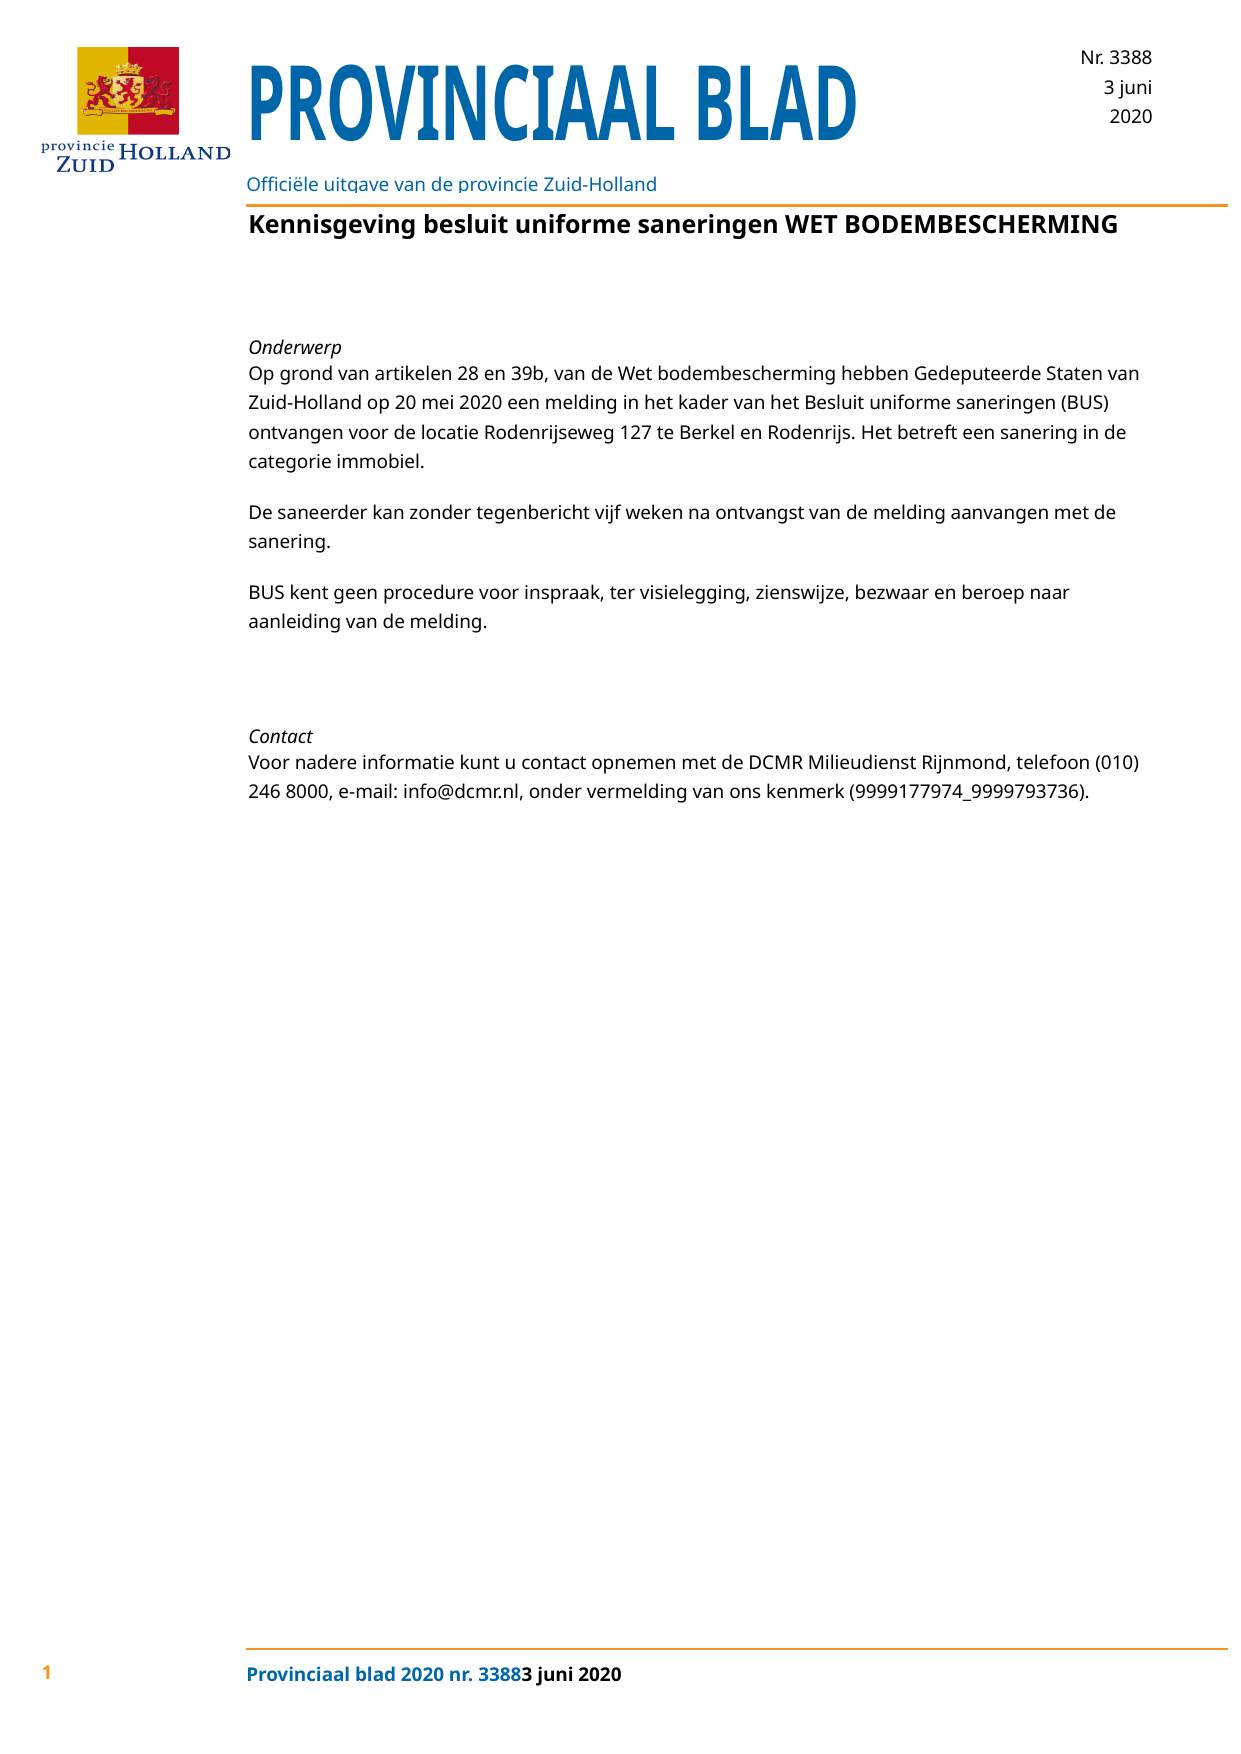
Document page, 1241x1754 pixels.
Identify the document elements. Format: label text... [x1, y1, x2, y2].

text Op grond van artikelen 28 en 39b, van de Wet bodembescherming hebben Gedeputeerde Staten van Zuid-Holland op 20 mei 2020 een melding in het kader van het Besluit uniforme saneringen (BUS) ontvangen voor de locatie Rodenrijseweg 127 te Berkel en Rodenrijs. Het betreft een sanering in de categorie immobiel. [248, 360, 1152, 474]
picture [41, 47, 231, 172]
text Voor nadere informatie kunt u contact opnemen met de DCMR Milieudienst Rijnmond, telefoon (010) 246 8000, e-mail: info@dcmr.nl, onder vermelding van ons kenmerk (9999177974_9999793736). [248, 749, 1152, 804]
text Onderwerp [248, 334, 1152, 360]
text BUS kent geen procedure voor inspraak, ter visielegging, zienswijze, bezwaar en beroep naar aanleiding van de melding. [248, 579, 1152, 634]
text Kennisgeving besluit uniforme saneringen WET BODEMBESCHERMING [248, 207, 1152, 241]
text De saneerder kan zonder tegenbericht vijf weken na ontvangst van de melding aanvangen met de sanering. [248, 499, 1152, 554]
text Contact [248, 723, 1152, 749]
